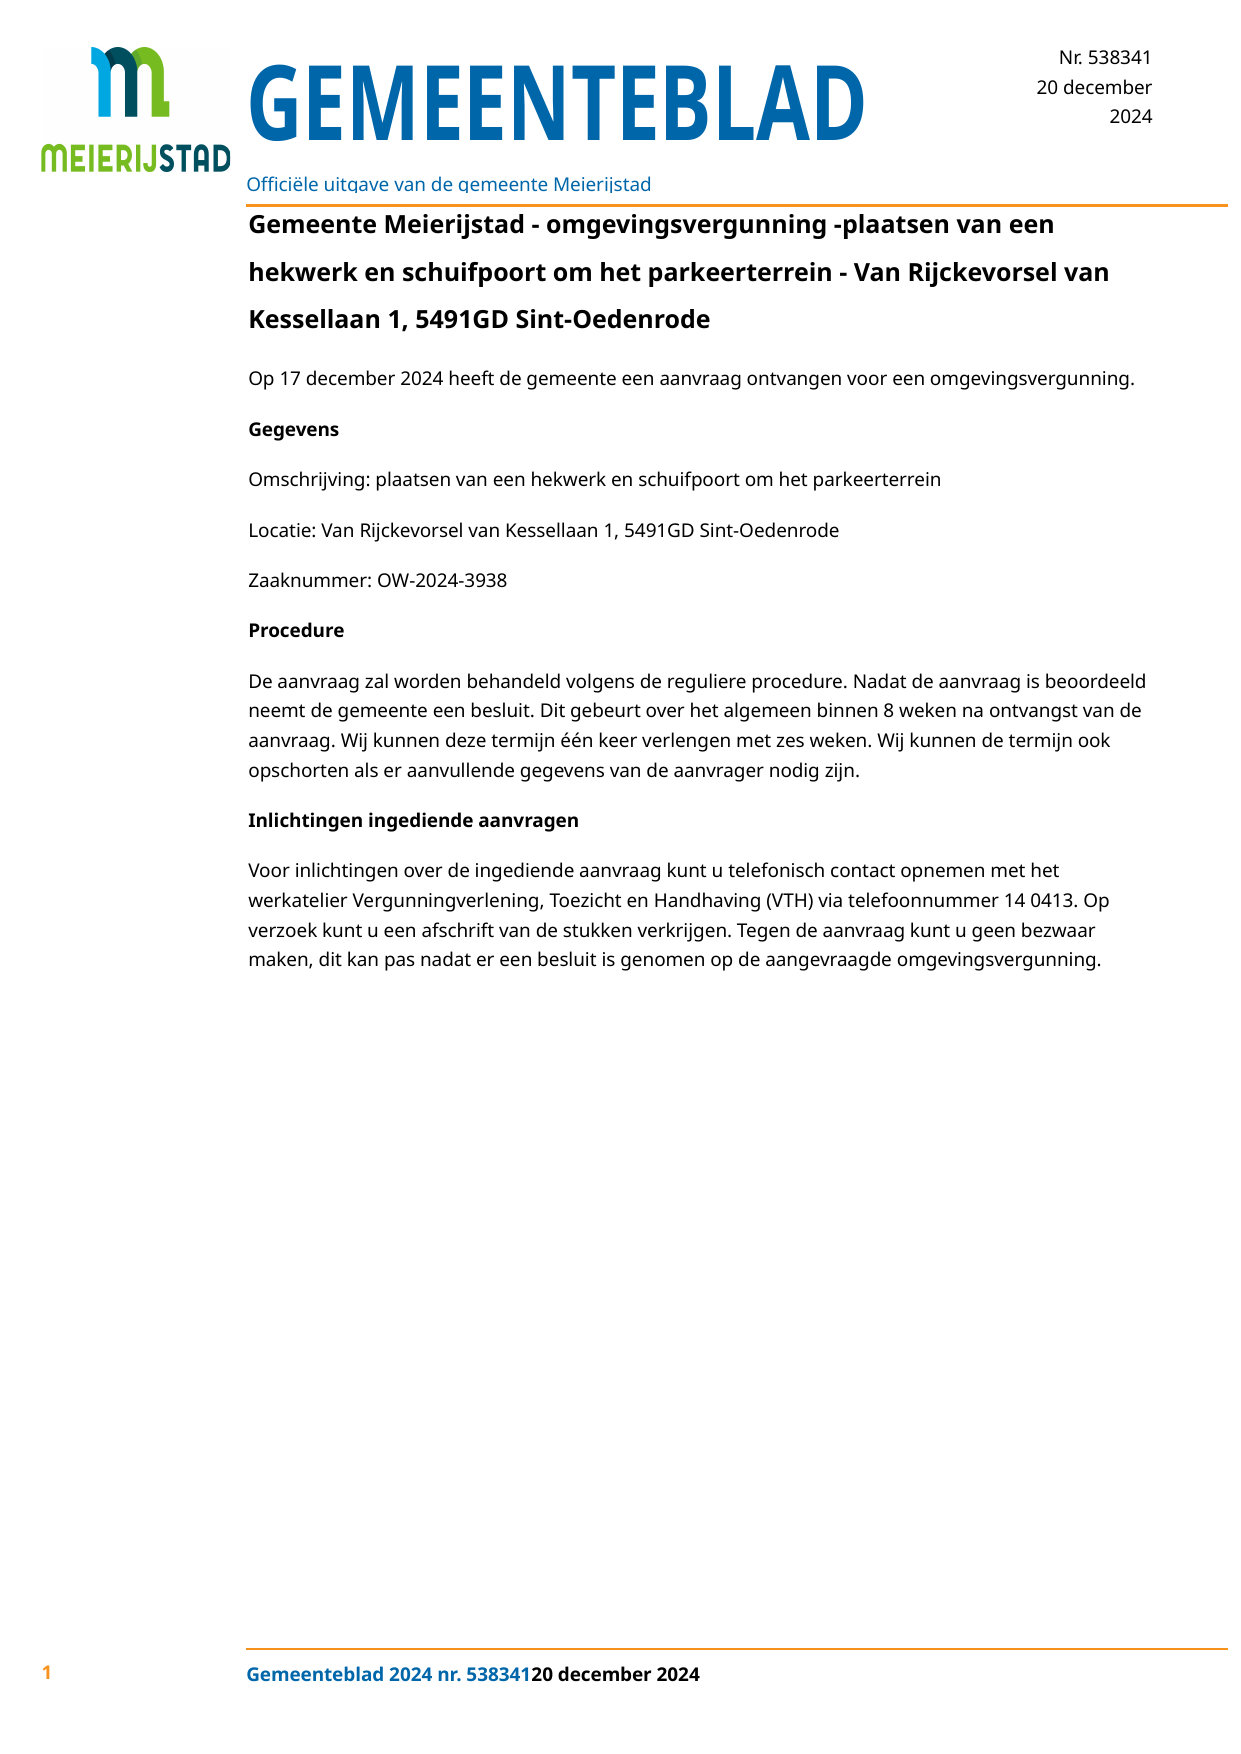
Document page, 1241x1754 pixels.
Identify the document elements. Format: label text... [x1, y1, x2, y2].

text Op 17 december 2024 heeft de gemeente een aanvraag ontvangen voor een omgevingsvergunning. [248, 366, 1152, 391]
text Procedure [248, 618, 1152, 643]
picture [41, 47, 231, 172]
text Locatie: Van Rijckevorsel van Kessellaan 1, 5491GD Sint-Oedenrode [248, 517, 1152, 542]
text De aanvraag zal worden behandeld volgens de reguliere procedure. Nadat de aanvraag is beoordeeld neemt de gemeente een besluit. Dit gebeurt over het algemeen binnen 8 weken na ontvangst van de aanvraag. Wij kunnen deze termijn één keer verlengen met zes weken. Wij kunnen de termijn ook opschorten als er aanvullende gegevens van de aanvrager nodig zijn. [248, 668, 1152, 782]
text Zaaknummer: OW-2024-3938 [248, 567, 1152, 593]
text Gegevens [248, 416, 1152, 442]
text Omschrijving: plaatsen van een hekwerk en schuifpoort om het parkeerterrein [248, 466, 1152, 492]
text Inlichtingen ingediende aanvragen [248, 807, 1152, 833]
text Voor inlichtingen over de ingediende aanvraag kunt u telefonisch contact opnemen met het werkatelier Vergunningverlening, Toezicht en Handhaving (VTH) via telefoonnummer 14 0413. Op verzoek kunt u een afschrift van de stukken verkrijgen. Tegen de aanvraag kunt u geen bezwaar maken, dit kan pas nadat er een besluit is genomen op de aangevraagde omgevingsvergunning. [248, 858, 1152, 972]
text Gemeente Meierijstad - omgevingsvergunning -plaatsen van een hekwerk en schuifpoort om het parkeerterrein - Van Rijckevorsel van Kessellaan 1, 5491GD Sint-Oedenrode [248, 207, 1152, 336]
